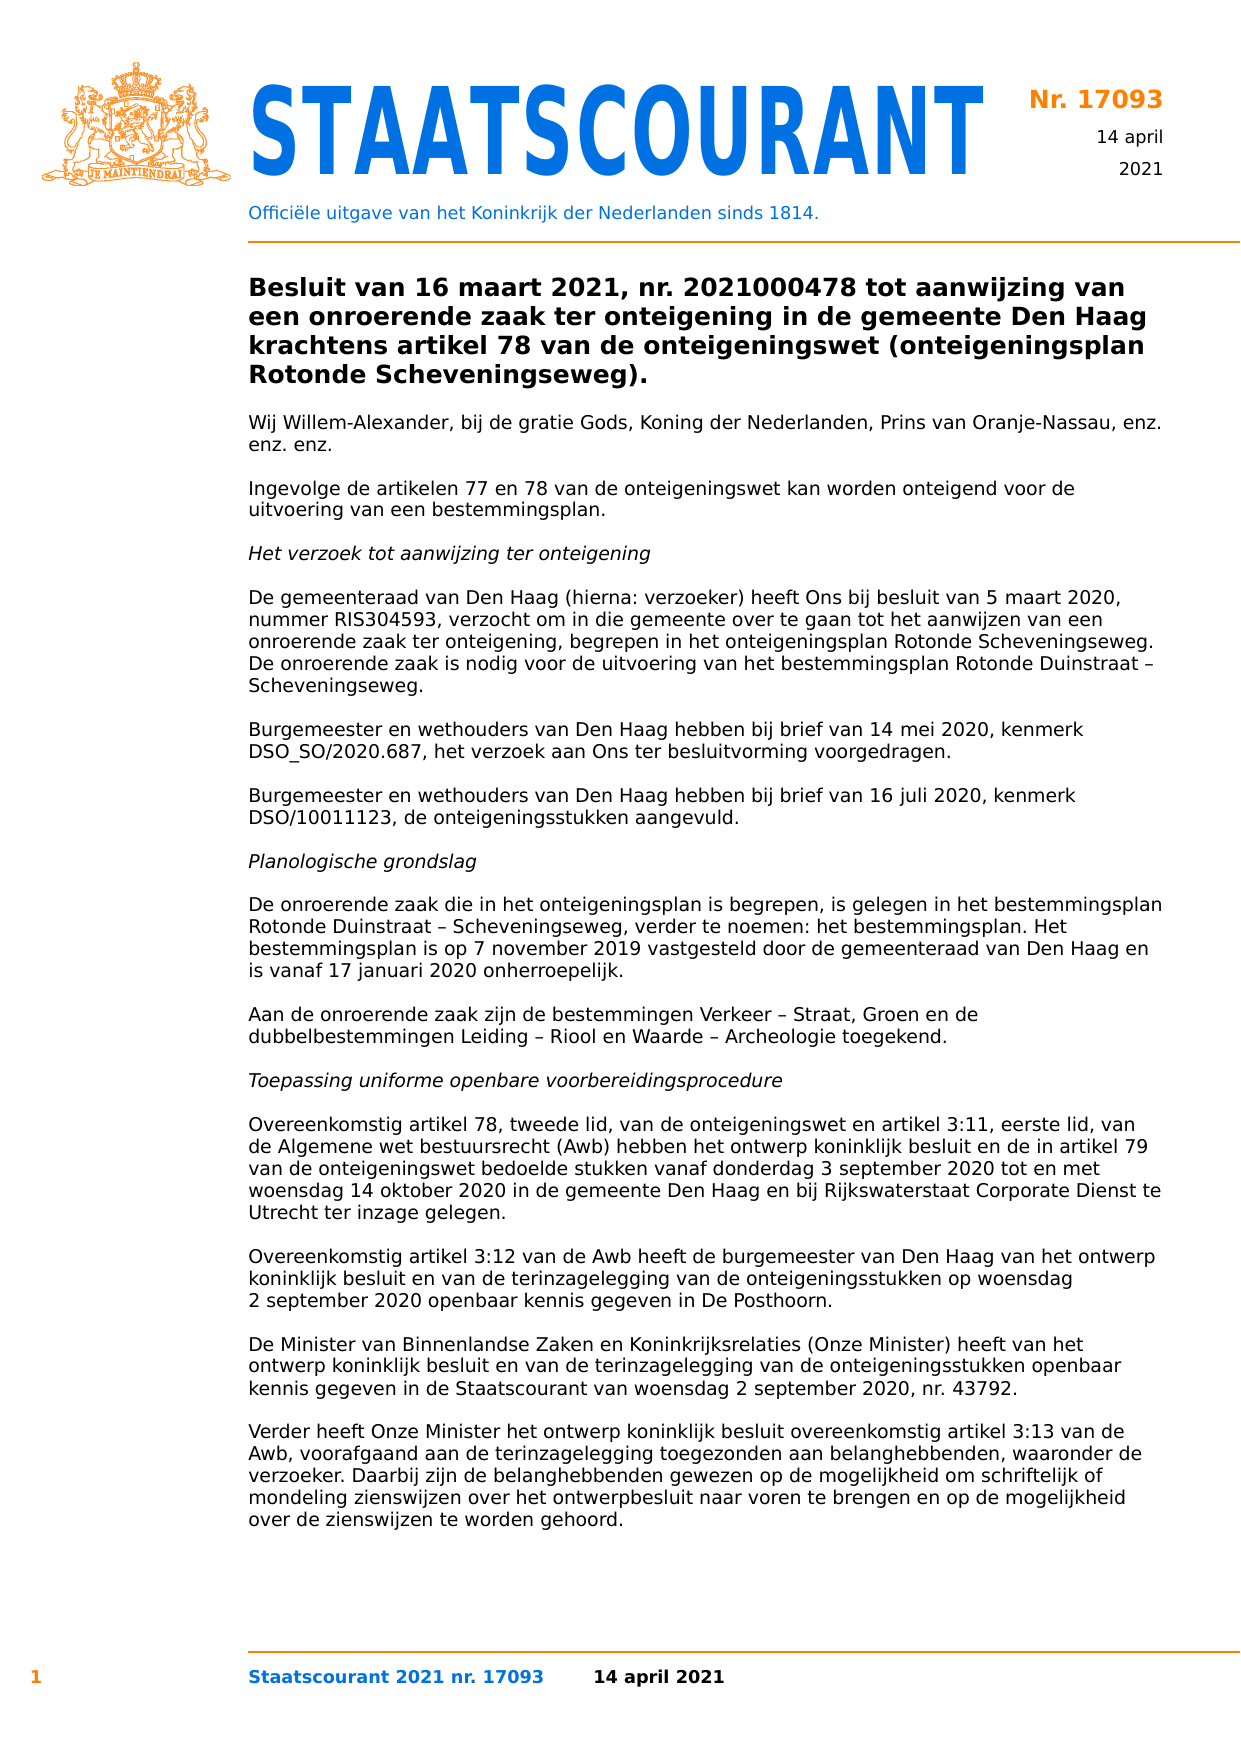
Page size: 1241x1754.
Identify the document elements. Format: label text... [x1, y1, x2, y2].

text Burgemeester en wethouders van Den Haag hebben bij brief van 16 juli 2020, kenmerk DSO/10011123, de onteigeningsstukken aangevuld. [248, 785, 1163, 829]
subtitle Toepassing uniforme openbare voorbereidingsprocedure [248, 1070, 1163, 1092]
text De onroerende zaak die in het onteigeningsplan is begrepen, is gelegen in het bestemmingsplan Rotonde Duinstraat – Scheveningseweg, verder te noemen: het bestemmingsplan. Het bestemmingsplan is op 7 november 2019 vastgesteld door de gemeenteraad van Den Haag en is vanaf 17 januari 2020 onherroepelijk. [248, 894, 1163, 982]
subtitle Planologische grondslag [248, 851, 1163, 872]
table_cell 14 april [998, 121, 1240, 153]
text De gemeenteraad van Den Haag (hierna: verzoeker) heeft Ons bij besluit van 5 maart 2020, nummer RIS304593, verzocht om in die gemeente over te gaan tot het aanwijzen van een onroerende zaak ter onteigening, begrepen in het onteigeningsplan Rotonde Scheveningseweg. De onroerende zaak is nodig voor de uitvoering van het bestemmingsplan Rotonde Duinstraat – Scheveningseweg. [248, 587, 1163, 697]
text De Minister van Binnenlandse Zaken en Koninkrijksrelaties (Onze Minister) heeft van het ontwerp koninklijk besluit en van de terinzagelegging van de onteigeningsstukken openbaar kennis gegeven in de Staatscourant van woensdag 2 september 2020, nr. 43792. [248, 1333, 1163, 1399]
text Burgemeester en wethouders van Den Haag hebben bij brief van 14 mei 2020, kenmerk DSO_SO/2020.687, het verzoek aan Ons ter besluitvorming voorgedragen. [248, 719, 1163, 763]
text Wij Willem-Alexander, bij de gratie Gods, Koning der Nederlanden, Prins van Oranje-Nassau, enz. enz. enz. [248, 412, 1163, 456]
picture [41, 62, 231, 186]
text Overeenkomstig artikel 3:12 van de Awb heeft de burgemeester van Den Haag van het ontwerp koninklijk besluit en van de terinzagelegging van de onteigeningsstukken op woensdag 2 september 2020 openbaar kennis gegeven in De Posthoorn. [248, 1246, 1163, 1312]
table_header STAATSCOURANT [248, 62, 998, 203]
text Verder heeft Onze Minister het ontwerp koninklijk besluit overeenkomstig artikel 3:13 van de Awb, voorafgaand aan de terinzagelegging toegezonden aan belanghebbenden, waaronder de verzoeker. Daarbij zijn de belanghebbenden gewezen op de mogelijkheid om schriftelijk of mondeling zienswijzen over het ontwerpbesluit naar voren te brengen en op de mogelijkheid over de zienswijzen te worden gehoord. [248, 1421, 1163, 1531]
text Overeenkomstig artikel 78, tweede lid, van de onteigeningswet en artikel 3:11, eerste lid, van de Algemene wet bestuursrecht (Awb) hebben het ontwerp koninklijk besluit en de in artikel 79 van de onteigeningswet bedoelde stukken vanaf donderdag 3 september 2020 tot en met woensdag 14 oktober 2020 in de gemeente Den Haag en bij Rijkswaterstaat Corporate Dienst te Utrecht ter inzage gelegen. [248, 1114, 1163, 1224]
text Aan de onroerende zaak zijn de bestemmingen Verkeer – Straat, Groen en de dubbelbestemmingen Leiding – Riool en Waarde – Archeologie toegekend. [248, 1004, 1163, 1048]
table_cell 2021 [998, 153, 1240, 203]
subtitle Besluit van 16 maart 2021, nr. 2021000478 tot aanwijzing van een onroerende zaak ter onteigening in de gemeente Den Haag krachtens artikel 78 van de onteigeningswet (onteigeningsplan Rotonde Scheveningseweg). [248, 273, 1163, 390]
table_header [25, 62, 248, 241]
table_cell Officiële uitgave van het Koninkrijk der Nederlanden sinds 1814. [248, 203, 1240, 241]
subtitle Het verzoek tot aanwijzing ter onteigening [248, 543, 1163, 565]
text Ingevolge de artikelen 77 en 78 van de onteigeningswet kan worden onteigend voor de uitvoering van een bestemmingsplan. [248, 477, 1163, 521]
table_header Nr. 17093 [998, 62, 1240, 121]
